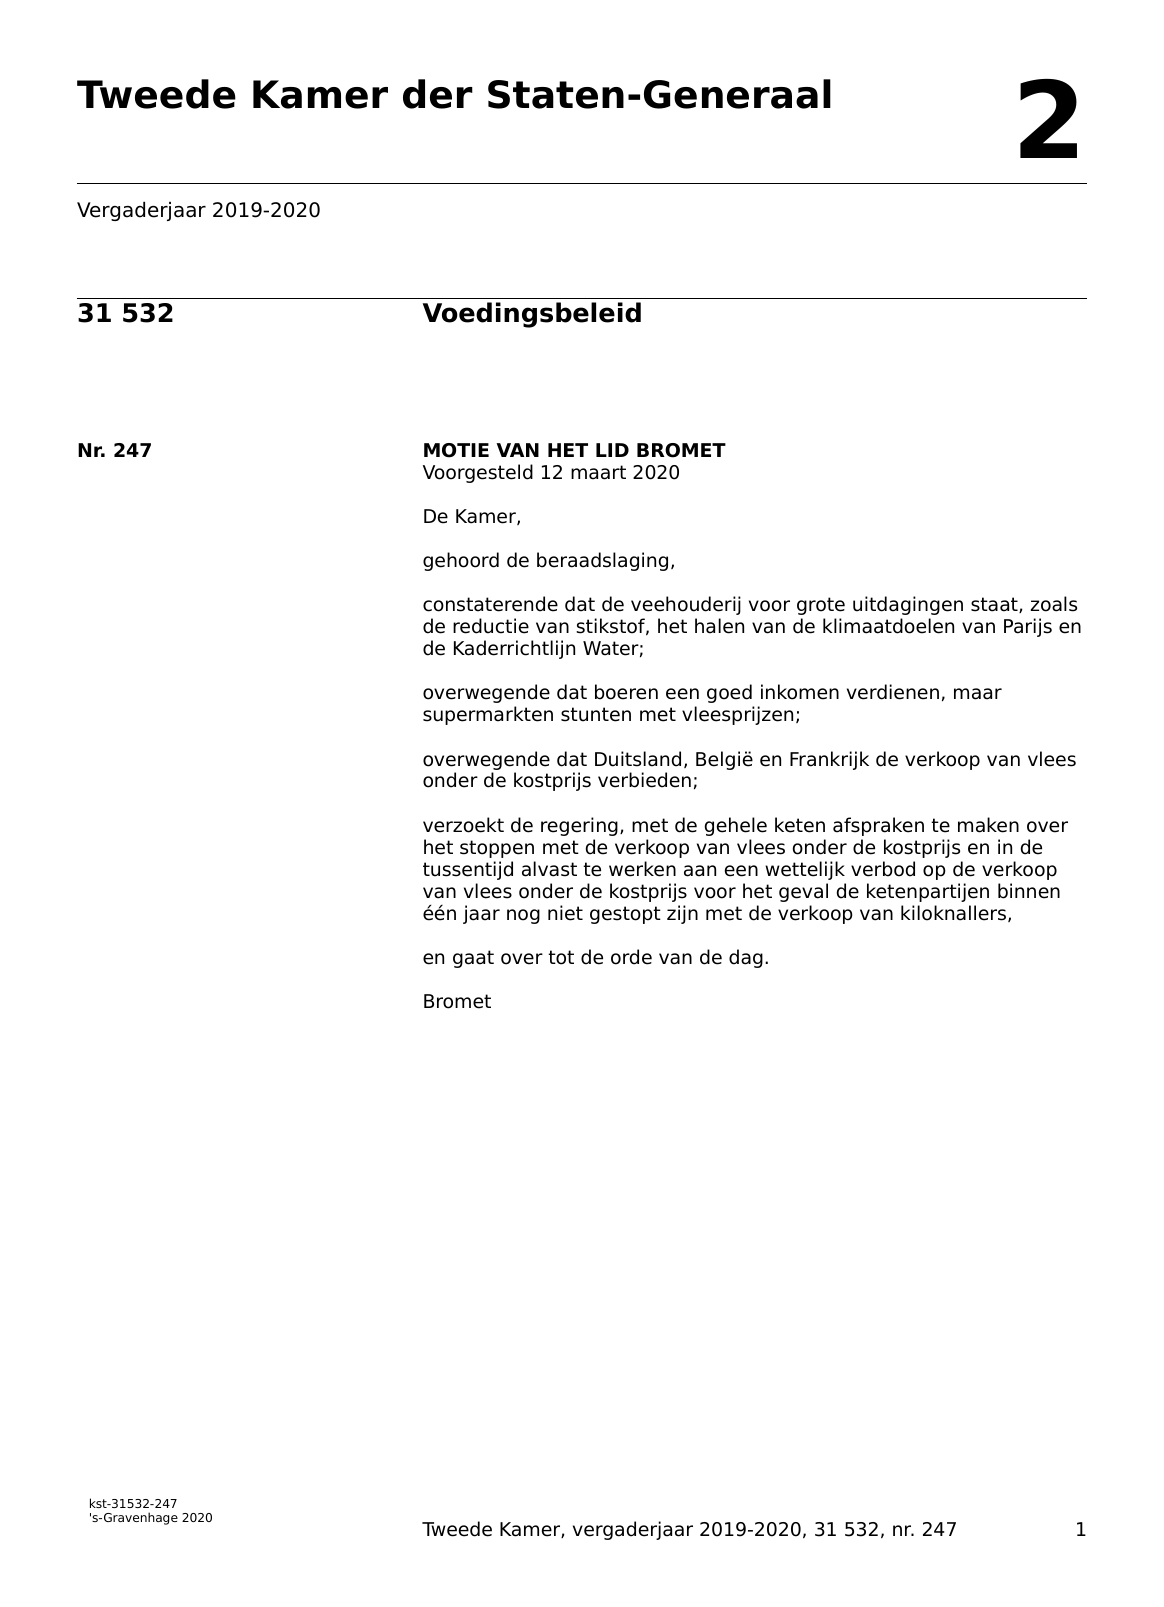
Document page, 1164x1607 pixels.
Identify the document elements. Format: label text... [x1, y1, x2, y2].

text 's-Gravenhage 2020 [88, 1511, 323, 1525]
text verzoekt de regering, met de gehele keten afspraken te maken over het stoppen met de verkoop van vlees onder de kostprijs en in de tussentijd alvast te werken aan een wettelijk verbod op de verkoop van vlees onder de kostprijs voor het geval de ketenpartijen binnen één jaar nog niet gestopt zijn met de verkoop van kiloknallers, [422, 814, 1087, 924]
text Voorgesteld 12 maart 2020 [422, 462, 1087, 484]
text en gaat over tot de orde van de dag. [422, 947, 1087, 969]
text De Kamer, [422, 506, 1087, 528]
text constaterende dat de veehouderij voor grote uitdagingen staat, zoals de reductie van stikstof, het halen van de klimaatdoelen van Parijs en de Kaderrichtlijn Water; [422, 594, 1087, 660]
subtitle 31 532 Voedingsbeleid [77, 299, 1087, 329]
text overwegende dat boeren een goed inkomen verdienen, maar supermarkten stunten met vleesprijzen; [422, 682, 1087, 726]
text overwegende dat Duitsland, België en Frankrijk de verkoop van vlees onder de kostprijs verbieden; [422, 748, 1087, 792]
subtitle Nr. 247 MOTIE VAN HET LID BROMET [77, 440, 1087, 462]
text gehoord de beraadslaging, [422, 550, 1087, 572]
table_header 2 [886, 59, 1087, 183]
text Bromet [422, 991, 1087, 1013]
table_cell Vergaderjaar 2019-2020 [77, 184, 1087, 298]
text kst-31532-247 [88, 1497, 323, 1511]
table_header Tweede Kamer der Staten-Generaal [77, 59, 886, 183]
